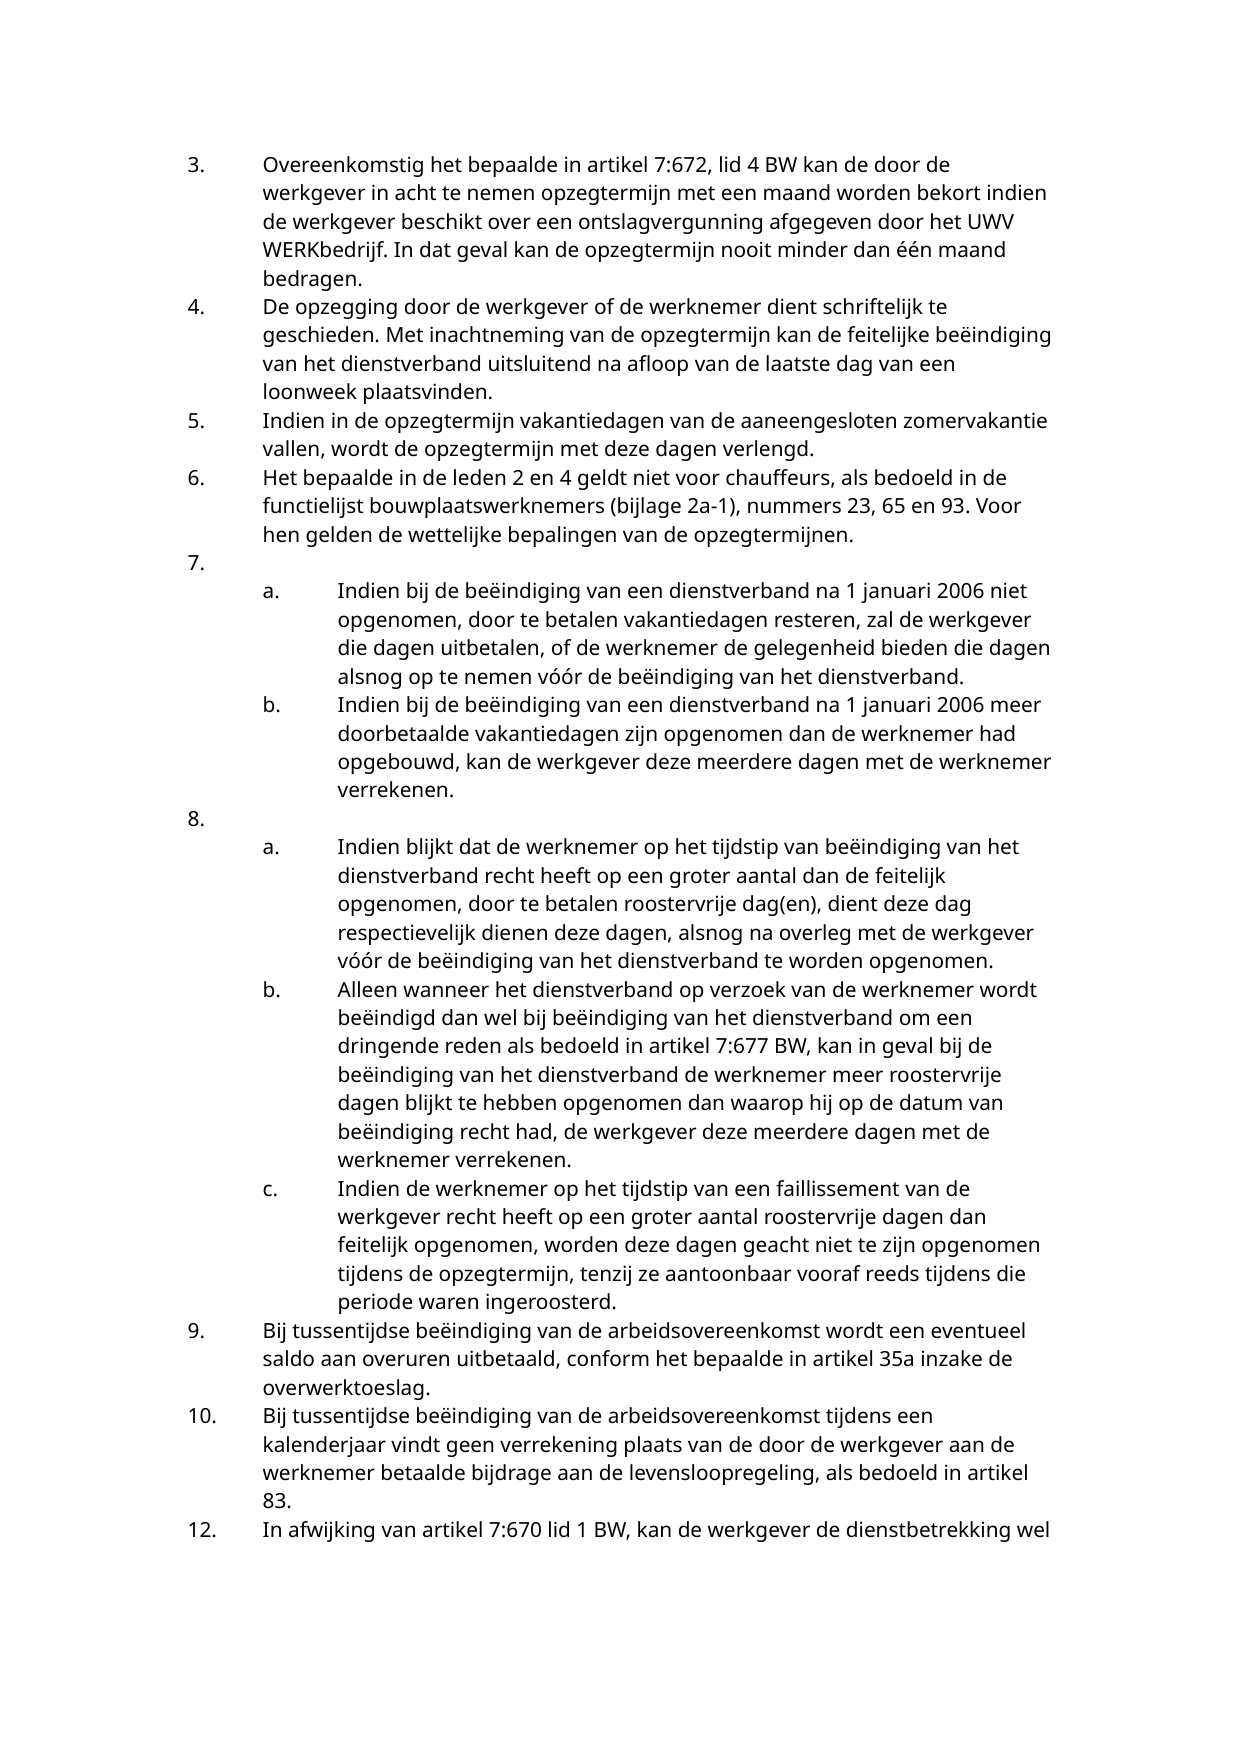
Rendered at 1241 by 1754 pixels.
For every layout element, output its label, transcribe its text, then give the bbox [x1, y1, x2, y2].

list Alleen wanneer het dienstverband op verzoek van de werknemer wordt beëindigd dan wel bij beëindiging van het dienstverband om een dringende reden als bedoeld in artikel 7:677 BW, kan in geval bij de beëindiging van het dienstverband de werknemer meer roostervrije dagen blijkt te hebben opgenomen dan waarop hij op de datum van beëindiging recht had, de werkgever deze meerdere dagen met de werknemer verrekenen. [262, 975, 1053, 1174]
list Indien blijkt dat de werknemer op het tijdstip van beëindiging van het dienstverband recht heeft op een groter aantal dan de feitelijk opgenomen, door te betalen roostervrije dag(en), dient deze dag respectievelijk dienen deze dagen, alsnog na overleg met de werkgever vóór de beëindiging van het dienstverband te worden opgenomen. [262, 832, 1053, 975]
list Indien in de opzegtermijn vakantiedagen van de aaneengesloten zomervakantie vallen, wordt de opzegtermijn met deze dagen verlengd. [187, 406, 1053, 463]
list Bij tussentijdse beëindiging van de arbeidsovereenkomst tijdens een kalenderjaar vindt geen verrekening plaats van de door de werkgever aan de werknemer betaalde bijdrage aan de levensloopregeling, als bedoeld in artikel 83. [187, 1401, 1053, 1515]
list In afwijking van artikel 7:670 lid 1 BW, kan de werkgever de dienstbetrekking wel [187, 1515, 1053, 1543]
list De opzegging door de werkgever of de werknemer dient schriftelijk te geschieden. Met inachtneming van de opzegtermijn kan de feitelijke beëindiging van het dienstverband uitsluitend na afloop van de laatste dag van een loonweek plaatsvinden. [187, 292, 1053, 406]
list Indien bij de beëindiging van een dienstverband na 1 januari 2006 niet opgenomen, door te betalen vakantiedagen resteren, zal de werkgever die dagen uitbetalen, of de werknemer de gelegenheid bieden die dagen alsnog op te nemen vóór de beëindiging van het dienstverband. [262, 577, 1053, 690]
list Indien de werknemer op het tijdstip van een faillissement van de werkgever recht heeft op een groter aantal roostervrije dagen dan feitelijk opgenomen, worden deze dagen geacht niet te zijn opgenomen tijdens de opzegtermijn, tenzij ze aantoonbaar vooraf reeds tijdens die periode waren ingeroosterd. [262, 1174, 1053, 1316]
list Indien bij de beëindiging van een dienstverband na 1 januari 2006 meer doorbetaalde vakantiedagen zijn opgenomen dan de werknemer had opgebouwd, kan de werkgever deze meerdere dagen met de werknemer verrekenen. [262, 690, 1053, 804]
list Het bepaalde in de leden 2 en 4 geldt niet voor chauffeurs, als bedoeld in de functielijst bouwplaatswerknemers (bijlage 2a-1), nummers 23, 65 en 93. Voor hen gelden de wettelijke bepalingen van de opzegtermijnen. [187, 463, 1053, 548]
list Overeenkomstig het bepaalde in artikel 7:672, lid 4 BW kan de door de werkgever in acht te nemen opzegtermijn met een maand worden bekort indien de werkgever beschikt over een ontslagvergunning afgegeven door het UWV WERKbedrijf. In dat geval kan de opzegtermijn nooit minder dan één maand bedragen. [187, 150, 1053, 292]
list Bij tussentijdse beëindiging van de arbeidsovereenkomst wordt een eventueel saldo aan overuren uitbetaald, conform het bepaalde in artikel 35a inzake de overwerktoeslag. [187, 1316, 1053, 1401]
